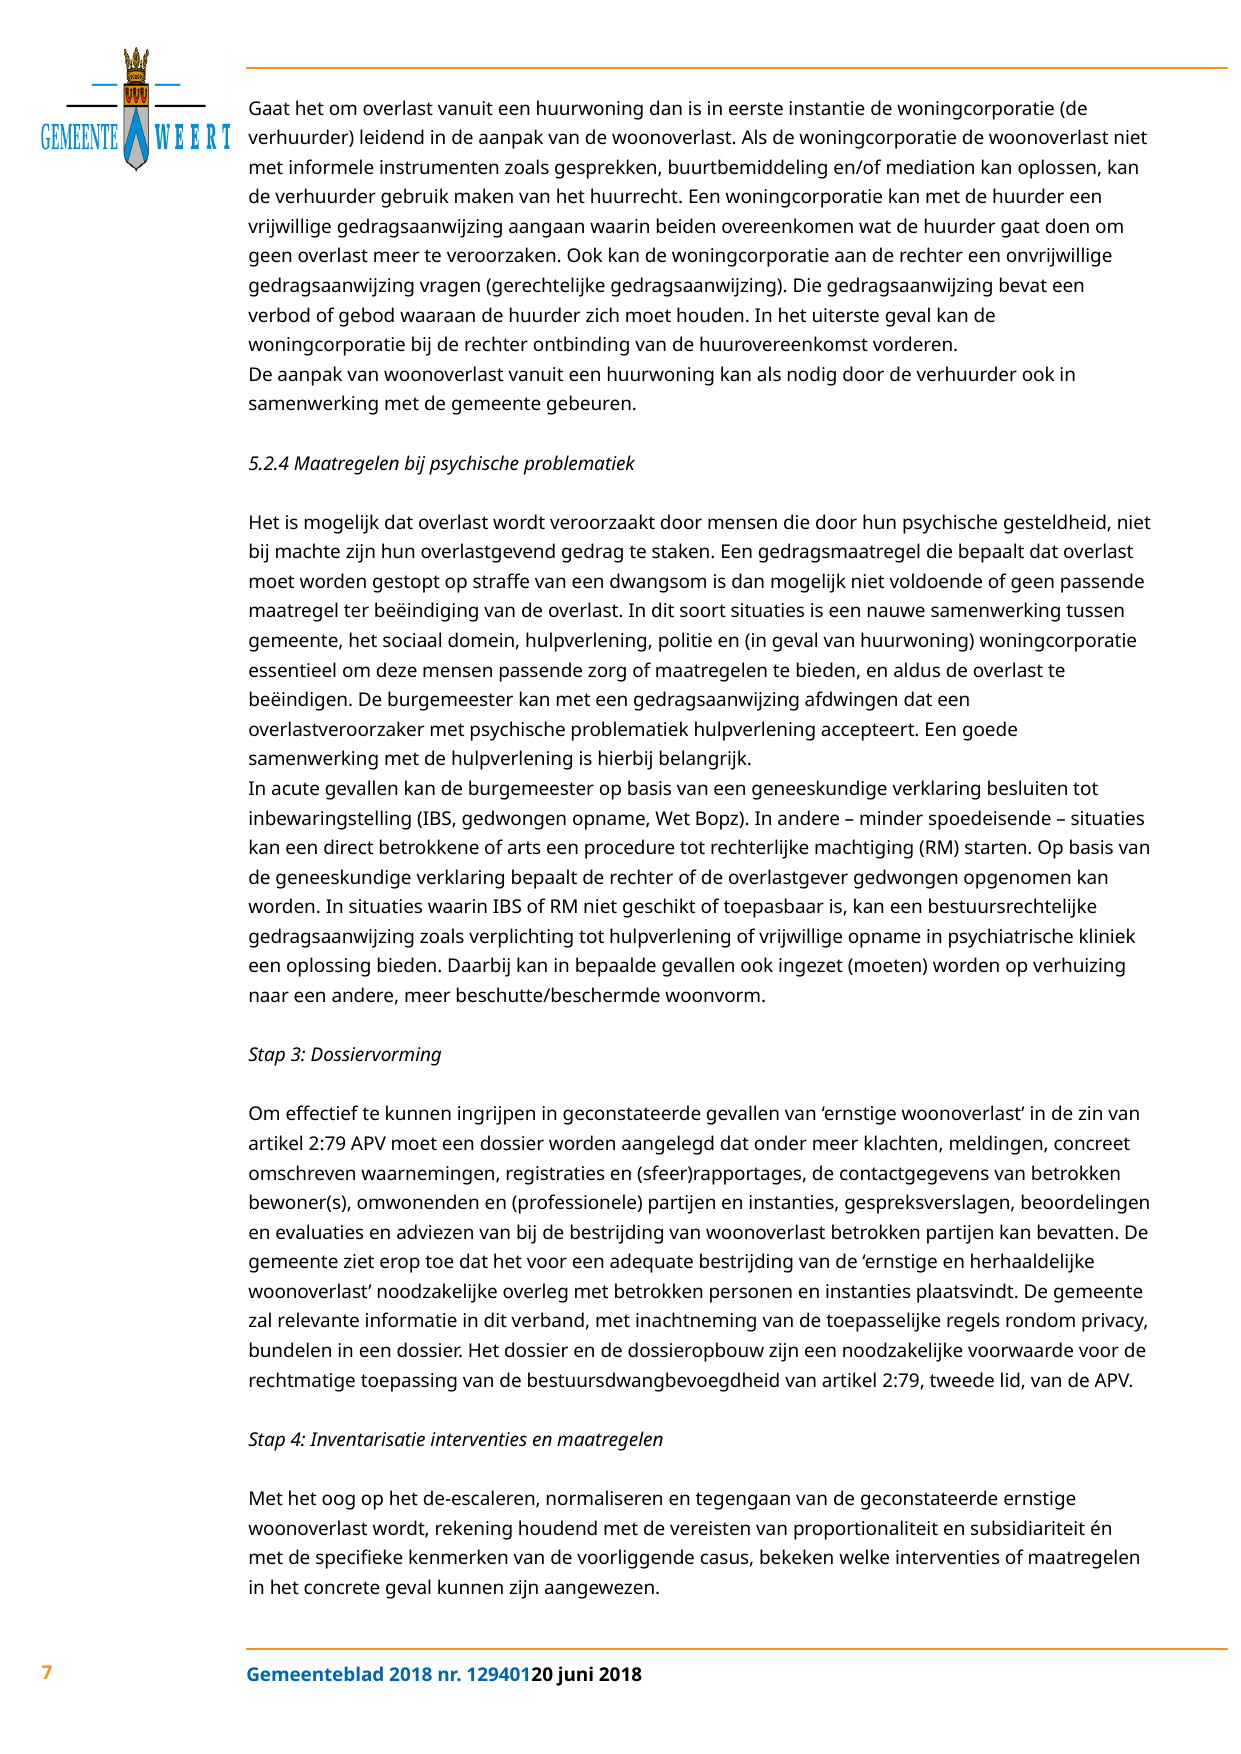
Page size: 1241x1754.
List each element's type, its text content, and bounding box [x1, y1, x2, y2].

text Stap 4: Inventarisatie interventies en maatregelen [248, 1426, 1152, 1452]
text 5.2.4 Maatregelen bij psychische problematiek [248, 450, 1152, 476]
text Het is mogelijk dat overlast wordt veroorzaakt door mensen die door hun psychische gesteldheid, niet bij machte zijn hun overlastgevend gedrag te staken. Een gedragsmaatregel die bepaalt dat overlast moet worden gestopt op straffe van een dwangsom is dan mogelijk niet voldoende of geen passende maatregel ter beëindiging van de overlast. In dit soort situaties is een nauwe samenwerking tussen gemeente, het sociaal domein, hulpverlening, politie en (in geval van huurwoning) woningcorporatie essentieel om deze mensen passende zorg of maatregelen te bieden, en aldus de overlast te beëindigen. De burgemeester kan met een gedragsaanwijzing afdwingen dat een overlastveroorzaker met psychische problematiek hulpverlening accepteert. Een goede samenwerking met de hulpverlening is hierbij belangrijk. [248, 509, 1152, 771]
text Om effectief te kunnen ingrijpen in geconstateerde gevallen van ‘ernstige woonoverlast’ in de zin van artikel 2:79 APV moet een dossier worden aangelegd dat onder meer klachten, meldingen, concreet omschreven waarnemingen, registraties en (sfeer)rapportages, de contactgegevens van betrokken bewoner(s), omwonenden en (professionele) partijen en instanties, gespreksverslagen, beoordelingen en evaluaties en adviezen van bij de bestrijding van woonoverlast betrokken partijen kan bevatten. De gemeente ziet erop toe dat het voor een adequate bestrijding van de ‘ernstige en herhaaldelijke woonoverlast’ noodzakelijke overleg met betrokken personen en instanties plaatsvindt. De gemeente zal relevante informatie in dit verband, met inachtneming van de toepasselijke regels rondom privacy, bundelen in een dossier. Het dossier en de dossieropbouw zijn een noodzakelijke voorwaarde voor de rechtmatige toepassing van de bestuursdwangbevoegdheid van artikel 2:79, tweede lid, van de APV. [248, 1101, 1152, 1393]
text De aanpak van woonoverlast vanuit een huurwoning kan als nodig door de verhuurder ook in samenwerking met de gemeente gebeuren. [248, 361, 1152, 416]
picture [41, 47, 231, 172]
text Met het oog op het de-escaleren, normaliseren en tegengaan van de geconstateerde ernstige woonoverlast wordt, rekening houdend met de vereisten van proportionaliteit en subsidiariteit én met de specifieke kenmerken van de voorliggende casus, bekeken welke interventies of maatregelen in het concrete geval kunnen zijn aangewezen. [248, 1485, 1152, 1600]
text Gaat het om overlast vanuit een huurwoning dan is in eerste instantie de woningcorporatie (de verhuurder) leidend in de aanpak van de woonoverlast. Als de woningcorporatie de woonoverlast niet met informele instrumenten zoals gesprekken, buurtbemiddeling en/of mediation kan oplossen, kan de verhuurder gebruik maken van het huurrecht. Een woningcorporatie kan met de huurder een vrijwillige gedragsaanwijzing aangaan waarin beiden overeenkomen wat de huurder gaat doen om geen overlast meer te veroorzaken. Ook kan de woningcorporatie aan de rechter een onvrijwillige gedragsaanwijzing vragen (gerechtelijke gedragsaanwijzing). Die gedragsaanwijzing bevat een verbod of gebod waaraan de huurder zich moet houden. In het uiterste geval kan de woningcorporatie bij de rechter ontbinding van de huurovereenkomst vorderen. [248, 95, 1152, 357]
text Stap 3: Dossiervorming [248, 1041, 1152, 1067]
text In acute gevallen kan de burgemeester op basis van een geneeskundige verklaring besluiten tot inbewaringstelling (IBS, gedwongen opname, Wet Bopz). In andere – minder spoedeisende – situaties kan een direct betrokkene of arts een procedure tot rechterlijke machtiging (RM) starten. Op basis van de geneeskundige verklaring bepaalt de rechter of de overlastgever gedwongen opgenomen kan worden. In situaties waarin IBS of RM niet geschikt of toepasbaar is, kan een bestuursrechtelijke gedragsaanwijzing zoals verplichting tot hulpverlening of vrijwillige opname in psychiatrische kliniek een oplossing bieden. Daarbij kan in bepaalde gevallen ook ingezet (moeten) worden op verhuizing naar een andere, meer beschutte/beschermde woonvorm. [248, 775, 1152, 1008]
